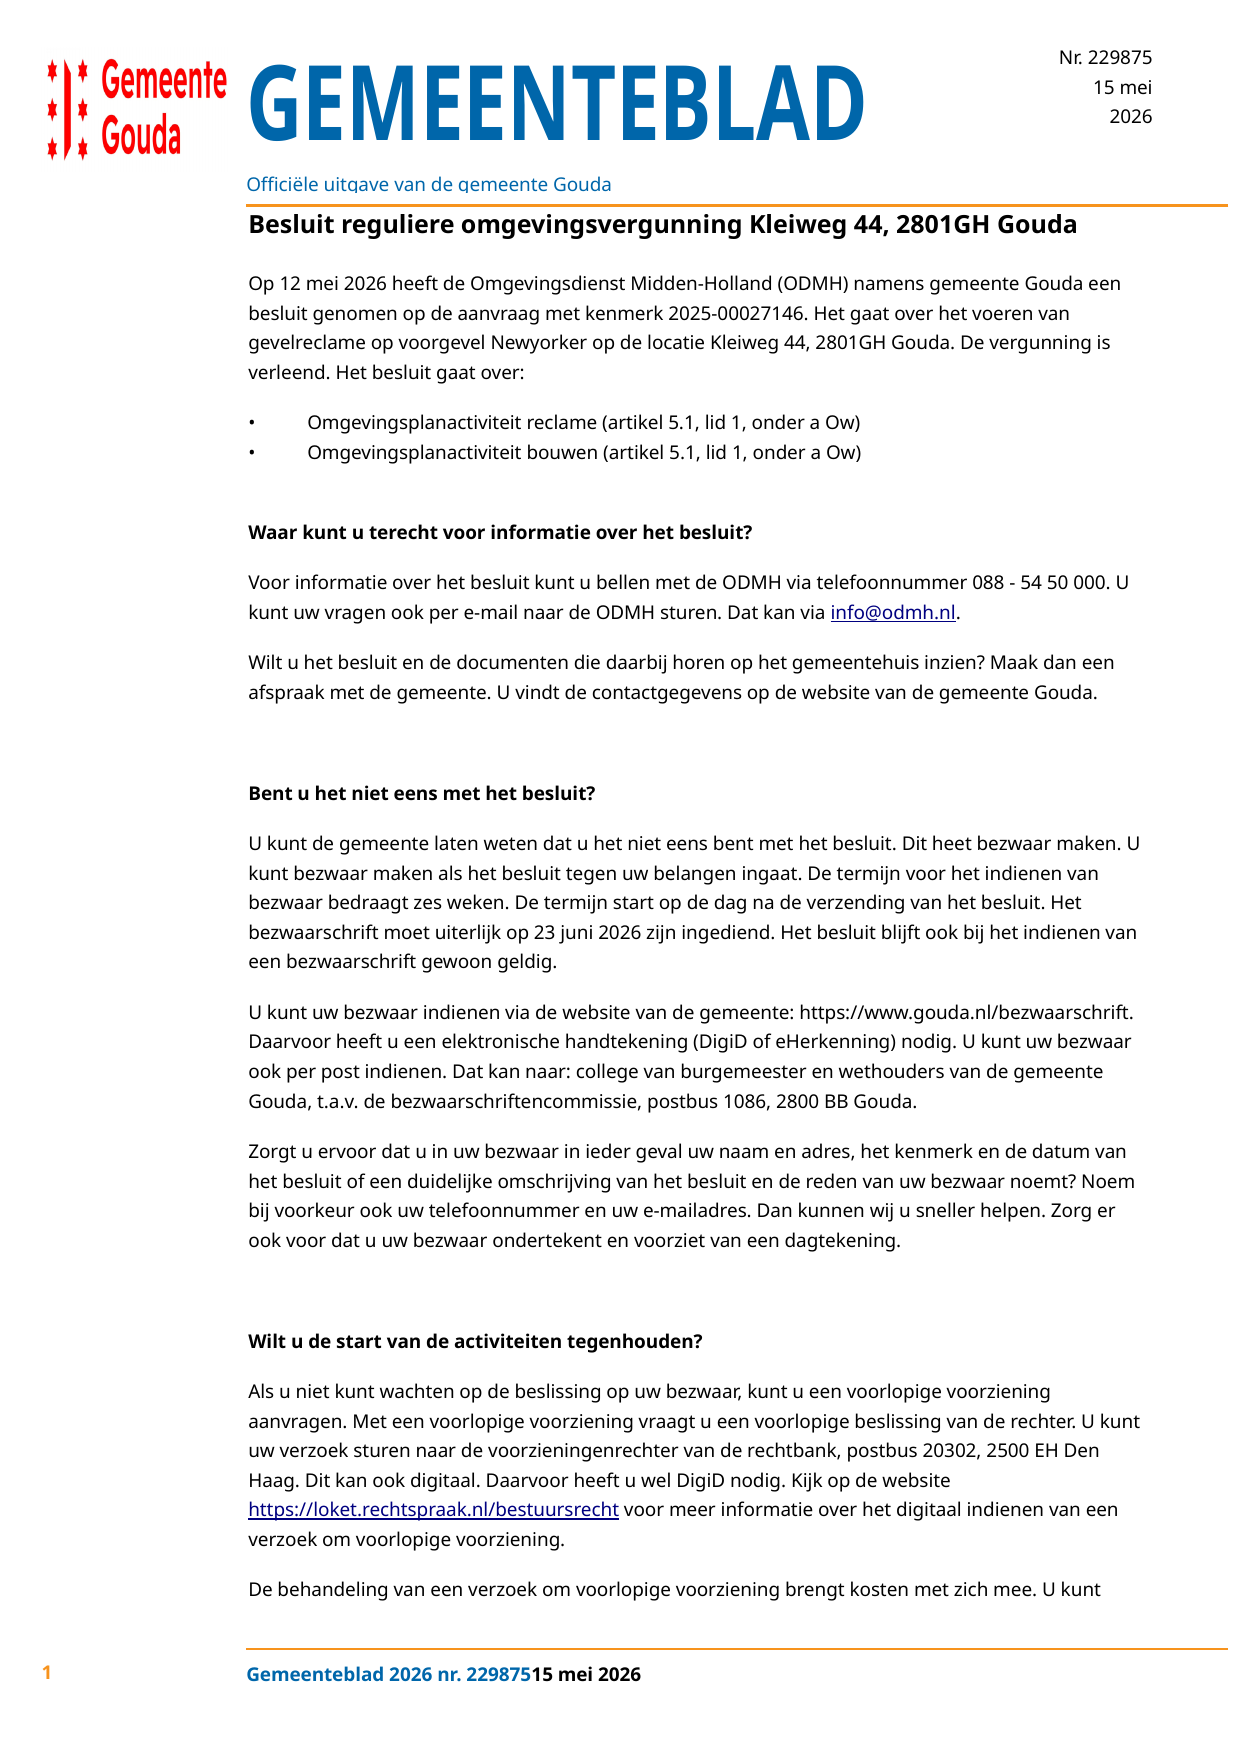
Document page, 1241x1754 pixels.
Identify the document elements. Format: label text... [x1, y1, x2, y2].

text Wilt u de start van de activiteiten tegenhouden? [248, 1328, 1152, 1353]
text Als u niet kunt wachten op de beslissing op uw bezwaar, kunt u een voorlopige voorziening aanvragen. Met een voorlopige voorziening vraagt u een voorlopige beslissing van de rechter. U kunt uw verzoek sturen naar de voorzieningenrechter van de rechtbank, postbus 20302, 2500 EH Den Haag. Dit kan ook digitaal. Daarvoor heeft u wel DigiD nodig. Kijk op de website https://loket.rechtspraak.nl/bestuursrecht voor meer informatie over het digitaal indienen van een verzoek om voorlopige voorziening. [248, 1378, 1152, 1552]
text Waar kunt u terecht voor informatie over het besluit? [248, 519, 1152, 545]
list Omgevingsplanactiviteit reclame (artikel 5.1, lid 1, onder a Ow) [248, 409, 1152, 435]
list Omgevingsplanactiviteit bouwen (artikel 5.1, lid 1, onder a Ow) [248, 439, 1152, 465]
text Bent u het niet eens met het besluit? [248, 780, 1152, 806]
text Besluit reguliere omgevingsvergunning Kleiweg 44, 2801GH Gouda [248, 207, 1152, 241]
text Op 12 mei 2026 heeft de Omgevingsdienst Midden-Holland (ODMH) namens gemeente Gouda een besluit genomen op de aanvraag met kenmerk 2025-00027146. Het gaat over het voeren van gevelreclame op voorgevel Newyorker op de locatie Kleiweg 44, 2801GH Gouda. De vergunning is verleend. Het besluit gaat over: [248, 270, 1152, 385]
text U kunt uw bezwaar indienen via de website van de gemeente: https://www.gouda.nl/bezwaarschrift. Daarvoor heeft u een elektronische handtekening (DigiD of eHerkenning) nodig. U kunt uw bezwaar ook per post indienen. Dat kan naar: college van burgemeester en wethouders van de gemeente Gouda, t.a.v. de bezwaarschriftencommissie, postbus 1086, 2800 BB Gouda. [248, 999, 1152, 1113]
text Zorgt u ervoor dat u in uw bezwaar in ieder geval uw naam en adres, het kenmerk en de datum van het besluit of een duidelijke omschrijving van het besluit en de reden van uw bezwaar noemt? Noem bij voorkeur ook uw telefoonnummer en uw e-mailadres. Dan kunnen wij u sneller helpen. Zorg er ook voor dat u uw bezwaar ondertekent en voorziet van een dagtekening. [248, 1138, 1152, 1253]
text Voor informatie over het besluit kunt u bellen met de ODMH via telefoonnummer 088 - 54 50 000. U kunt uw vragen ook per e-mail naar de ODMH sturen. Dat kan via info@odmh.nl. [248, 569, 1152, 625]
text Wilt u het besluit en de documenten die daarbij horen op het gemeentehuis inzien? Maak dan een afspraak met de gemeente. U vindt de contactgegevens op de website van de gemeente Gouda. [248, 649, 1152, 705]
picture [41, 47, 231, 172]
text U kunt de gemeente laten weten dat u het niet eens bent met het besluit. Dit heet bezwaar maken. U kunt bezwaar maken als het besluit tegen uw belangen ingaat. De termijn voor het indienen van bezwaar bedraagt zes weken. De termijn start op de dag na de verzending van het besluit. Het bezwaarschrift moet uiterlijk op 23 juni 2026 zijn ingediend. Het besluit blijft ook bij het indienen van een bezwaarschrift gewoon geldig. [248, 830, 1152, 974]
text De behandeling van een verzoek om voorlopige voorziening brengt kosten met zich mee. U kunt [248, 1577, 1152, 1602]
